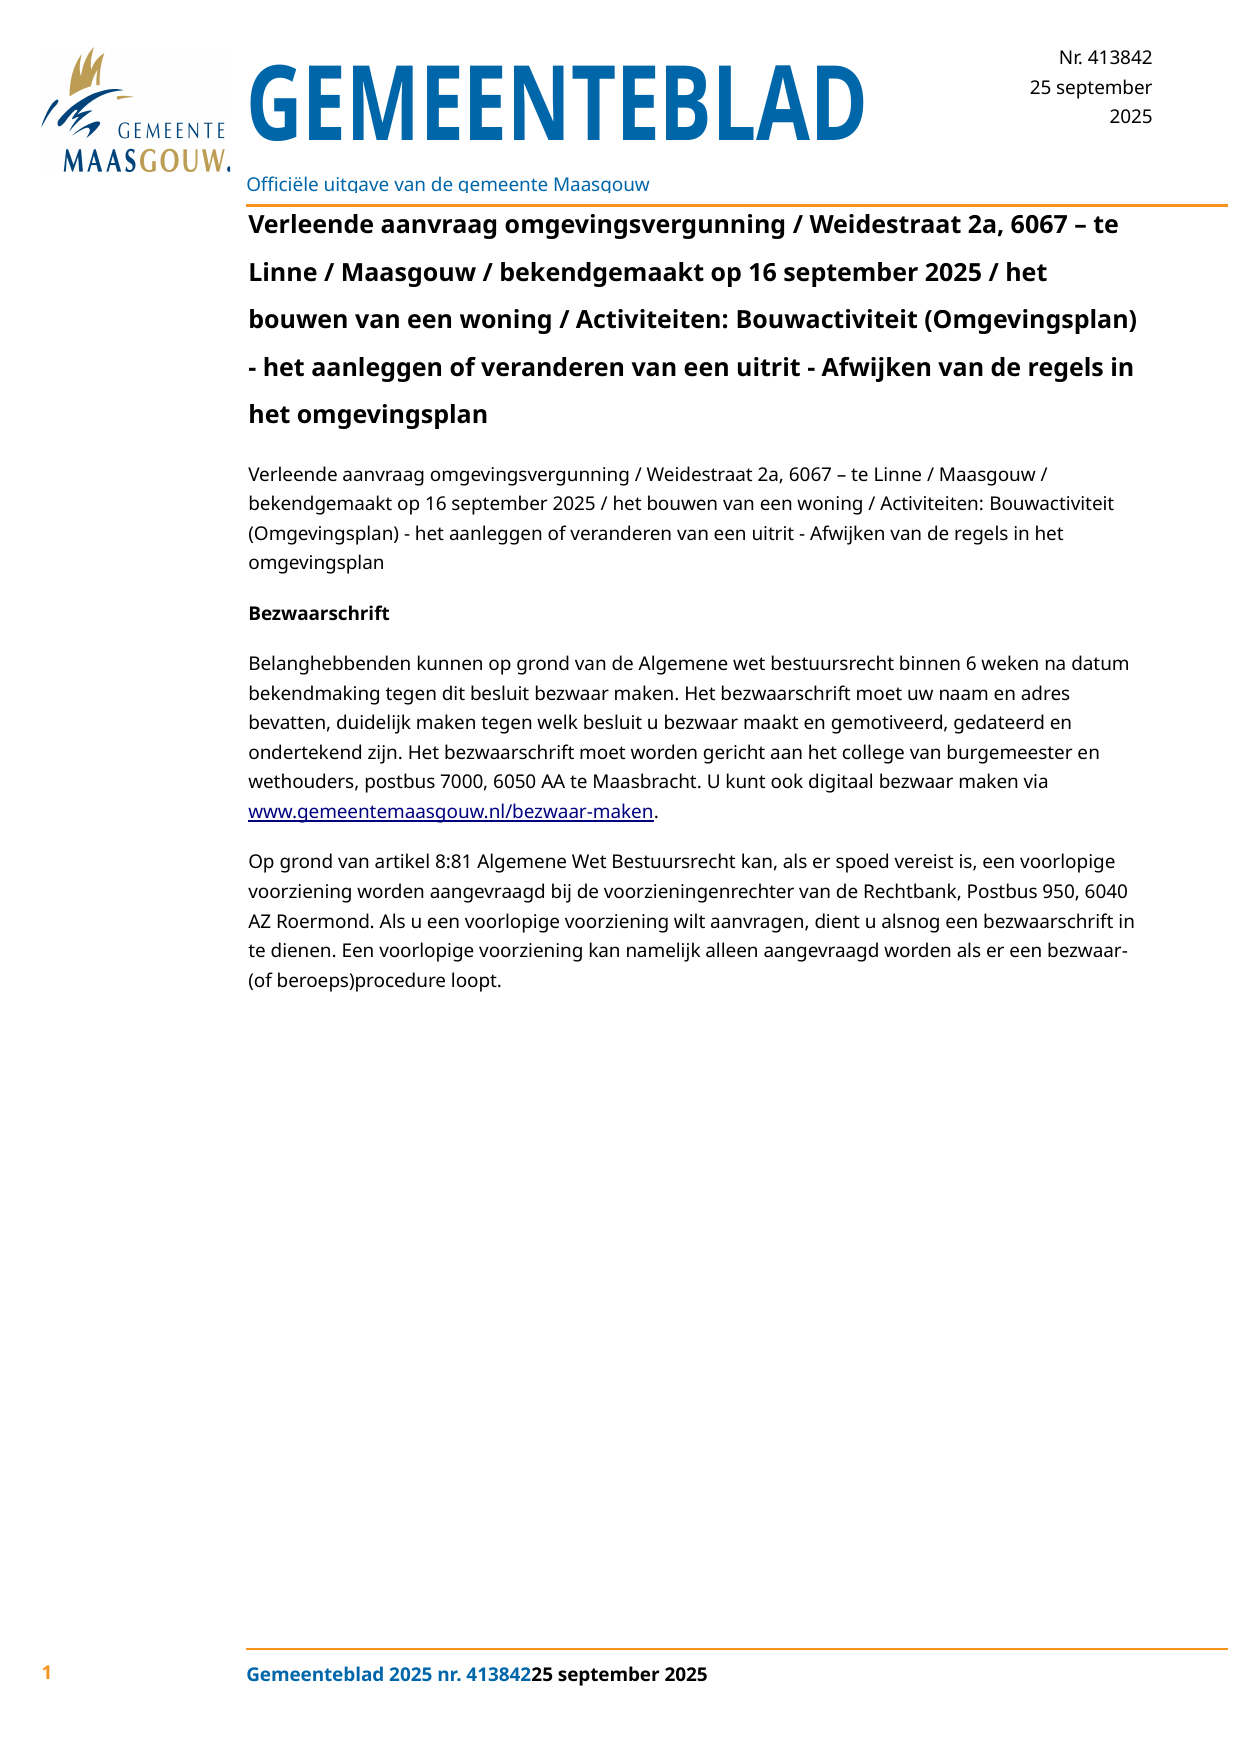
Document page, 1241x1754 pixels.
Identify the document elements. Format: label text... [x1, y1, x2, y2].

picture [41, 47, 231, 172]
text Belanghebbenden kunnen op grond van de Algemene wet bestuursrecht binnen 6 weken na datum bekendmaking tegen dit besluit bezwaar maken. Het bezwaarschrift moet uw naam en adres bevatten, duidelijk maken tegen welk besluit u bezwaar maakt en gemotiveerd, gedateerd en ondertekend zijn. Het bezwaarschrift moet worden gericht aan het college van burgemeester en wethouders, postbus 7000, 6050 AA te Maasbracht. U kunt ook digitaal bezwaar maken via www.gemeentemaasgouw.nl/bezwaar-maken. [248, 650, 1152, 824]
text Verleende aanvraag omgevingsvergunning / Weidestraat 2a, 6067 – te Linne / Maasgouw / bekendgemaakt op 16 september 2025 / het bouwen van een woning / Activiteiten: Bouwactiviteit (Omgevingsplan) - het aanleggen of veranderen van een uitrit - Afwijken van de regels in het omgevingsplan [248, 207, 1152, 431]
text Op grond van artikel 8:81 Algemene Wet Bestuursrecht kan, als er spoed vereist is, een voorlopige voorziening worden aangevraagd bij de voorzieningenrechter van de Rechtbank, Postbus 950, 6040 AZ Roermond. Als u een voorlopige voorziening wilt aanvragen, dient u alsnog een bezwaarschrift in te dienen. Een voorlopige voorziening kan namelijk alleen aangevraagd worden als er een bezwaar- (of beroeps)procedure loopt. [248, 849, 1152, 993]
text Bezwaarschrift [248, 600, 1152, 626]
text Verleende aanvraag omgevingsvergunning / Weidestraat 2a, 6067 – te Linne / Maasgouw / bekendgemaakt op 16 september 2025 / het bouwen van een woning / Activiteiten: Bouwactiviteit (Omgevingsplan) - het aanleggen of veranderen van een uitrit - Afwijken van de regels in het omgevingsplan [248, 461, 1152, 575]
